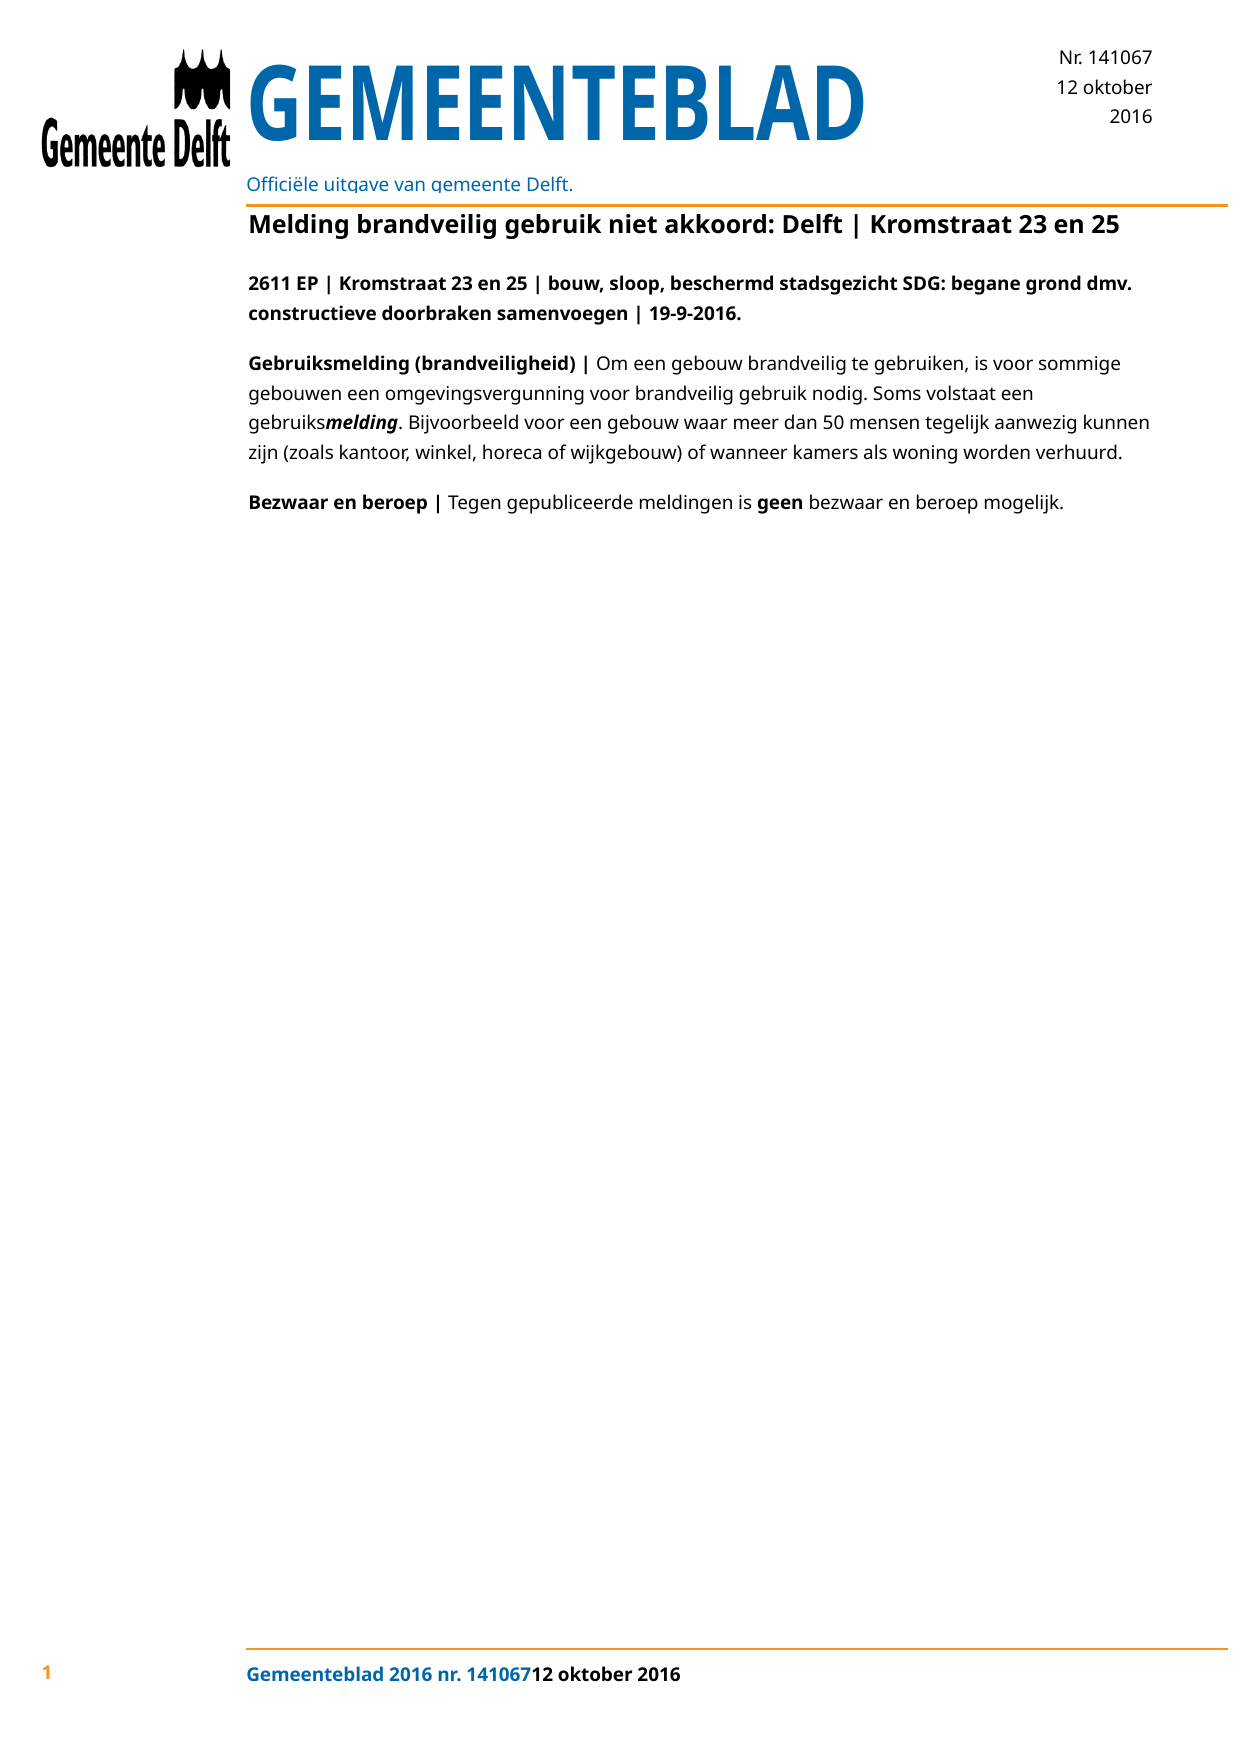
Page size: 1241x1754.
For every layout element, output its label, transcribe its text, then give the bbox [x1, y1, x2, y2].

text 2611 EP | Kromstraat 23 en 25 | bouw, sloop, beschermd stadsgezicht SDG: begane grond dmv. constructieve doorbraken samenvoegen | 19-9-2016. [248, 270, 1152, 326]
text Gebruiksmelding (brandveiligheid) | Om een gebouw brandveilig te gebruiken, is voor sommige gebouwen een omgevingsvergunning voor brandveilig gebruik nodig. Soms volstaat een gebruiksmelding. Bijvoorbeeld voor een gebouw waar meer dan 50 mensen tegelijk aanwezig kunnen zijn (zoals kantoor, winkel, horeca of wijkgebouw) of wanneer kamers als woning worden verhuurd. [248, 350, 1152, 465]
text Bezwaar en beroep | Tegen gepubliceerde meldingen is geen bezwaar en beroep mogelijk. [248, 489, 1152, 515]
picture [41, 47, 231, 172]
text Melding brandveilig gebruik niet akkoord: Delft | Kromstraat 23 en 25 [248, 207, 1152, 241]
